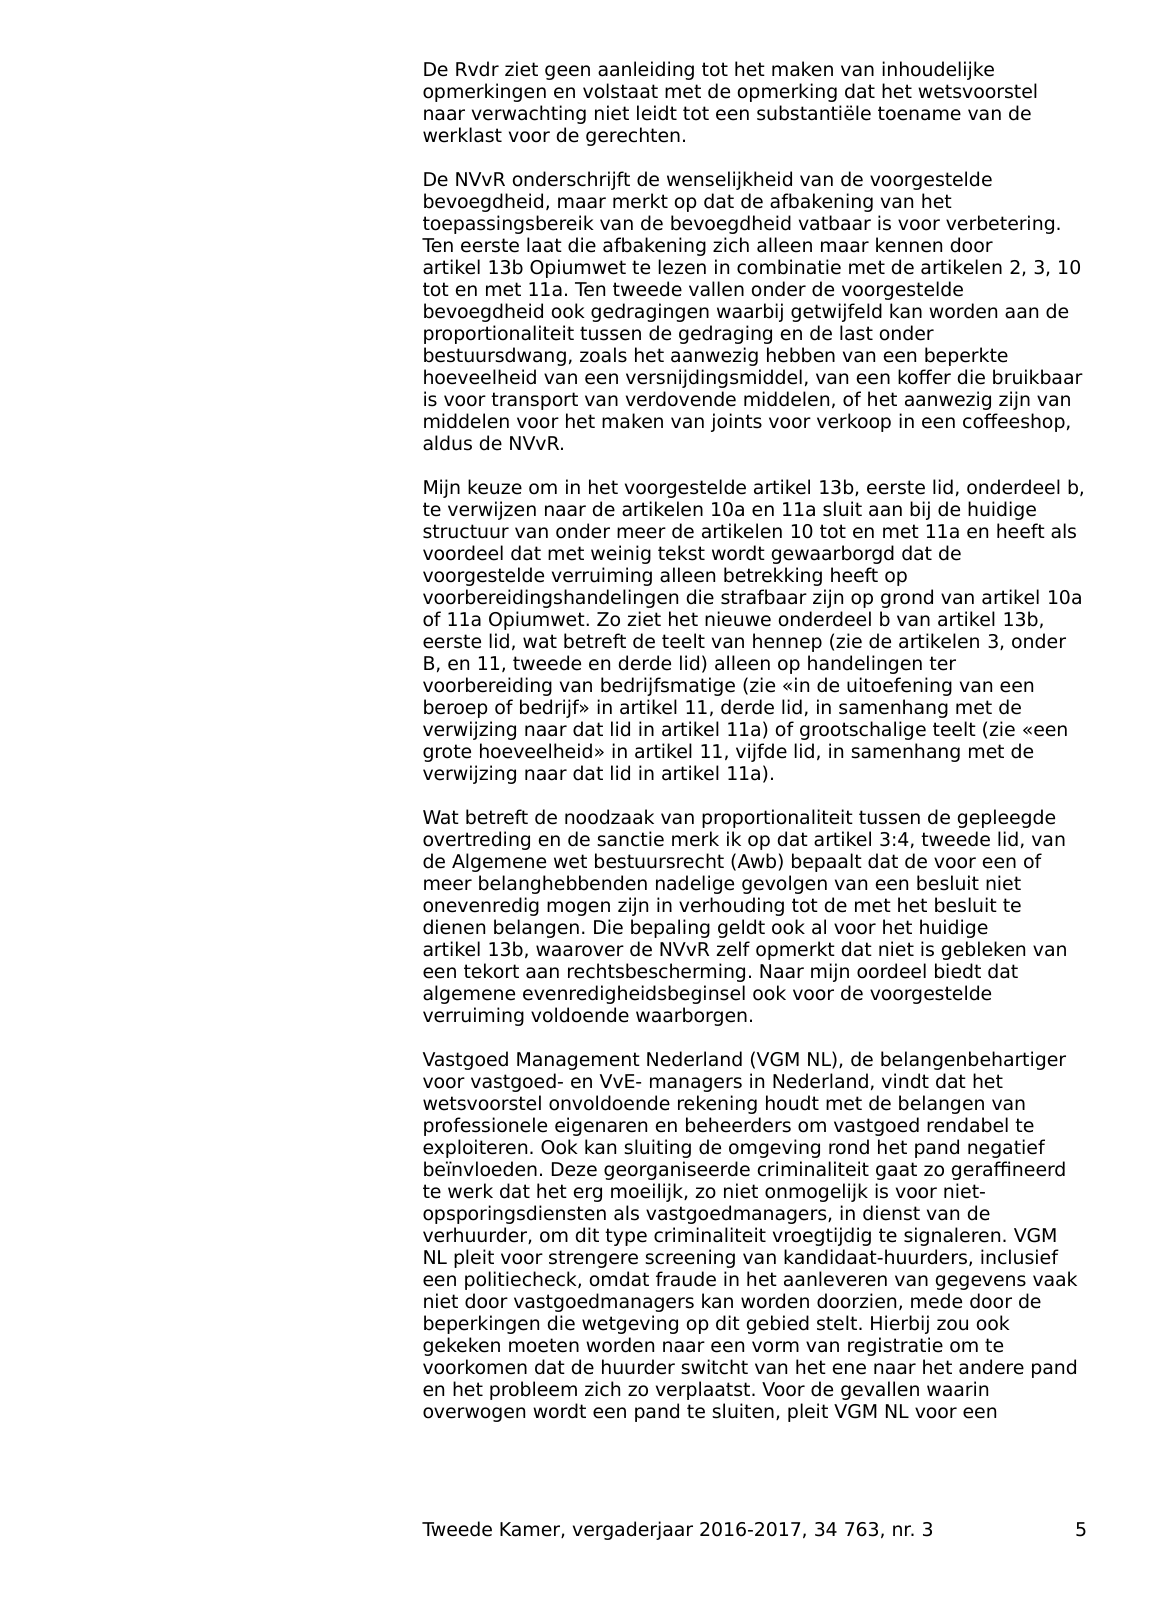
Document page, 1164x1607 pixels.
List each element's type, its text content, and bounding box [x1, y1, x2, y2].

text Mijn keuze om in het voorgestelde artikel 13b, eerste lid, onderdeel b, te verwijzen naar de artikelen 10a en 11a sluit aan bij de huidige structuur van onder meer de artikelen 10 tot en met 11a en heeft als voordeel dat met weinig tekst wordt gewaarborgd dat de voorgestelde verruiming alleen betrekking heeft op voorbereidingshandelingen die strafbaar zijn op grond van artikel 10a of 11a Opiumwet. Zo ziet het nieuwe onderdeel b van artikel 13b, eerste lid, wat betreft de teelt van hennep (zie de artikelen 3, onder B, en 11, tweede en derde lid) alleen op handelingen ter voorbereiding van bedrijfsmatige (zie «in de uitoefening van een beroep of bedrijf» in artikel 11, derde lid, in samenhang met de verwijzing naar dat lid in artikel 11a) of grootschalige teelt (zie «een grote hoeveelheid» in artikel 11, vijfde lid, in samenhang met de verwijzing naar dat lid in artikel 11a). [422, 477, 1087, 785]
text De NVvR onderschrijft de wenselijkheid van de voorgestelde bevoegdheid, maar merkt op dat de afbakening van het toepassingsbereik van de bevoegdheid vatbaar is voor verbetering. Ten eerste laat die afbakening zich alleen maar kennen door artikel 13b Opiumwet te lezen in combinatie met de artikelen 2, 3, 10 tot en met 11a. Ten tweede vallen onder de voorgestelde bevoegdheid ook gedragingen waarbij getwijfeld kan worden aan de proportionaliteit tussen de gedraging en de last onder bestuursdwang, zoals het aanwezig hebben van een beperkte hoeveelheid van een versnijdingsmiddel, van een koffer die bruikbaar is voor transport van verdovende middelen, of het aanwezig zijn van middelen voor het maken van joints voor verkoop in een coffeeshop, aldus de NVvR. [422, 169, 1087, 455]
text Vastgoed Management Nederland (VGM NL), de belangenbehartiger voor vastgoed- en VvE- managers in Nederland, vindt dat het wetsvoorstel onvoldoende rekening houdt met de belangen van professionele eigenaren en beheerders om vastgoed rendabel te exploiteren. Ook kan sluiting de omgeving rond het pand negatief beïnvloeden. Deze georganiseerde criminaliteit gaat zo geraffineerd te werk dat het erg moeilijk, zo niet onmogelijk is voor niet-opsporingsdiensten als vastgoedmanagers, in dienst van de verhuurder, om dit type criminaliteit vroegtijdig te signaleren. VGM NL pleit voor strengere screening van kandidaat-huurders, inclusief een politiecheck, omdat fraude in het aanleveren van gegevens vaak niet door vastgoedmanagers kan worden doorzien, mede door de beperkingen die wetgeving op dit gebied stelt. Hierbij zou ook gekeken moeten worden naar een vorm van registratie om te voorkomen dat de huurder switcht van het ene naar het andere pand en het probleem zich zo verplaatst. Voor de gevallen waarin overwogen wordt een pand te sluiten, pleit VGM NL voor een [422, 1049, 1087, 1423]
text De Rvdr ziet geen aanleiding tot het maken van inhoudelijke opmerkingen en volstaat met de opmerking dat het wetsvoorstel naar verwachting niet leidt tot een substantiële toename van de werklast voor de gerechten. [422, 59, 1087, 147]
text Wat betreft de noodzaak van proportionaliteit tussen de gepleegde overtreding en de sanctie merk ik op dat artikel 3:4, tweede lid, van de Algemene wet bestuursrecht (Awb) bepaalt dat de voor een of meer belanghebbenden nadelige gevolgen van een besluit niet onevenredig mogen zijn in verhouding tot de met het besluit te dienen belangen. Die bepaling geldt ook al voor het huidige artikel 13b, waarover de NVvR zelf opmerkt dat niet is gebleken van een tekort aan rechtsbescherming. Naar mijn oordeel biedt dat algemene evenredigheidsbeginsel ook voor de voorgestelde verruiming voldoende waarborgen. [422, 807, 1087, 1027]
